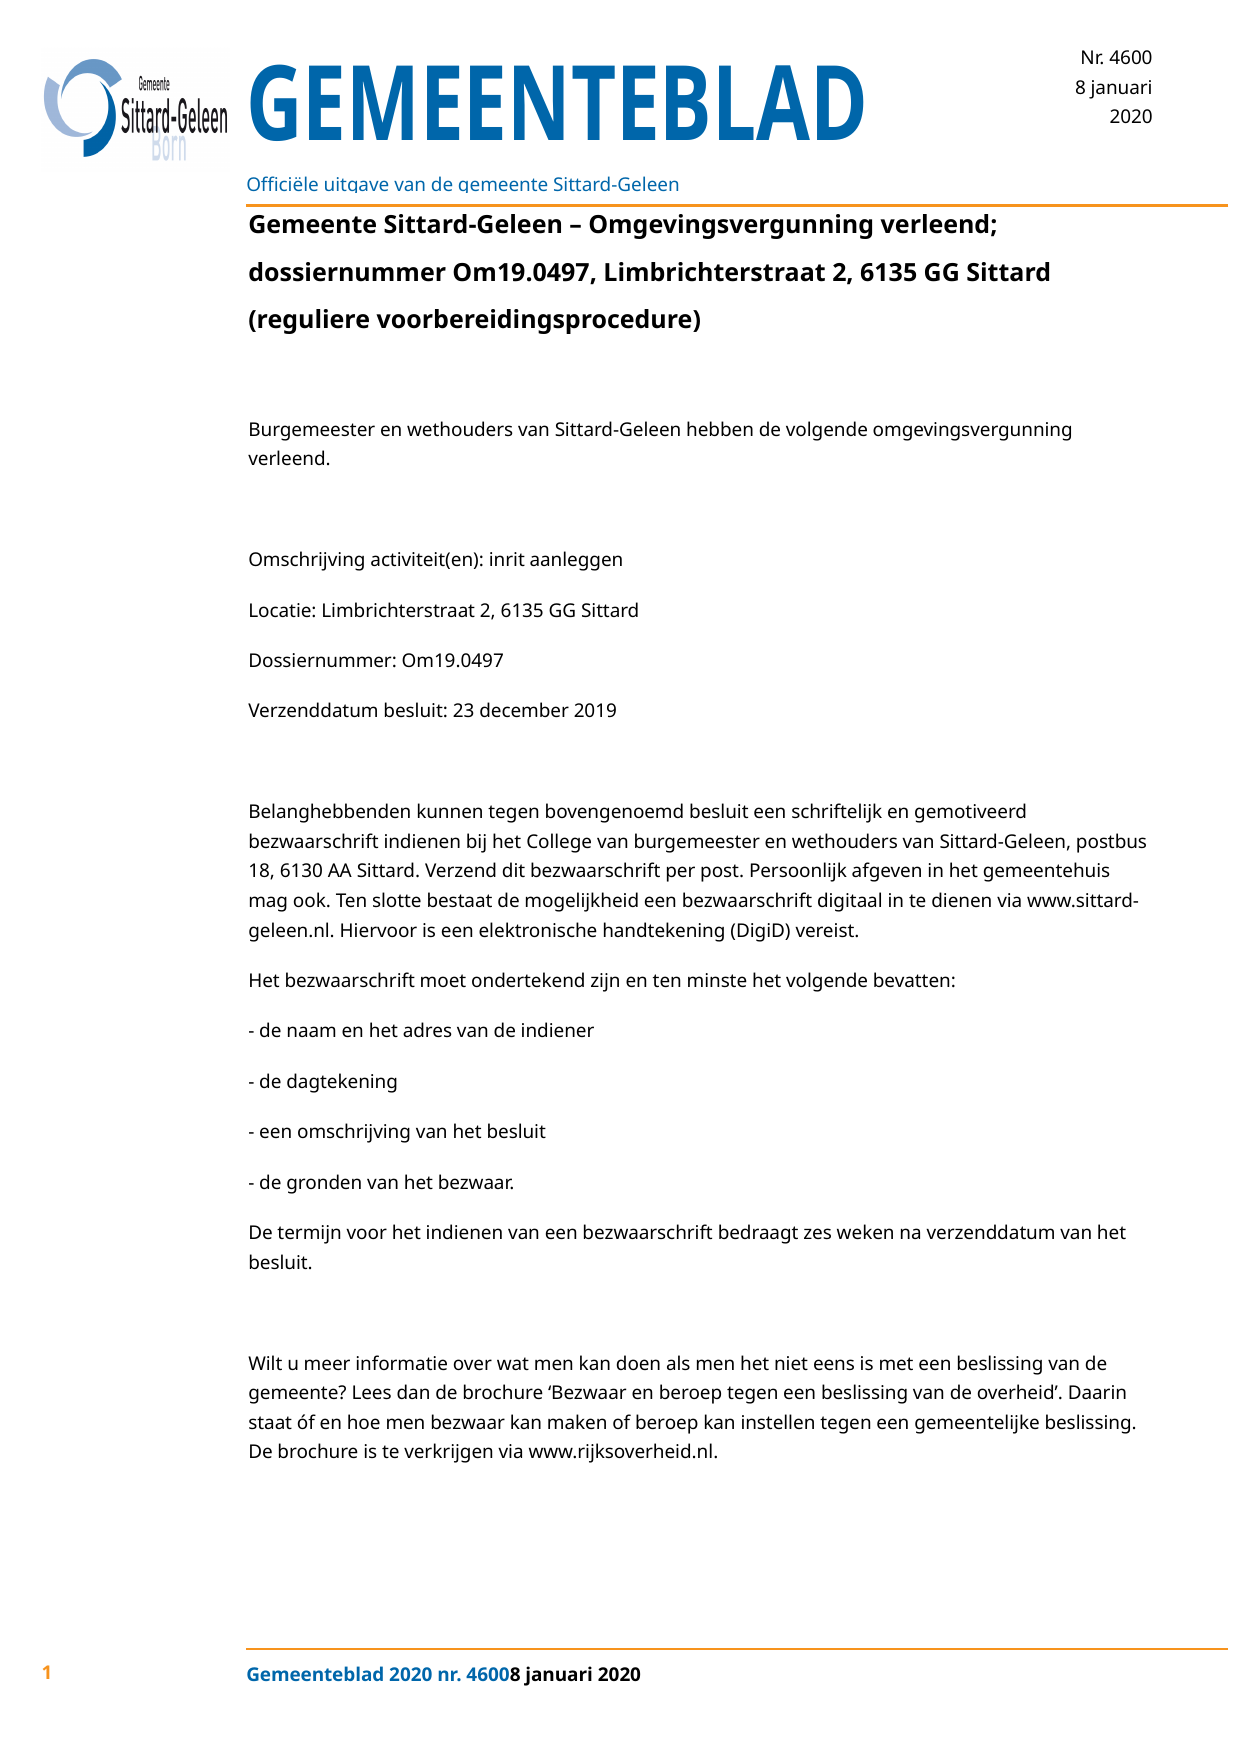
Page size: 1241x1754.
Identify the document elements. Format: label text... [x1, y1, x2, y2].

text - de naam en het adres van de indiener [248, 1018, 1152, 1043]
text De termijn voor het indienen van een bezwaarschrift bedraagt zes weken na verzenddatum van het besluit. [248, 1219, 1152, 1274]
text - de dagtekening [248, 1068, 1152, 1094]
text Burgemeester en wethouders van Sittard-Geleen hebben de volgende omgevingsvergunning verleend. [248, 416, 1152, 471]
text Omschrijving activiteit(en): inrit aanleggen [248, 546, 1152, 572]
text - een omschrijving van het besluit [248, 1118, 1152, 1144]
text Locatie: Limbrichterstraat 2, 6135 GG Sittard [248, 597, 1152, 622]
picture [41, 47, 231, 172]
text Het bezwaarschrift moet ondertekend zijn en ten minste het volgende bevatten: [248, 967, 1152, 993]
text Gemeente Sittard-Geleen – Omgevingsvergunning verleend; dossiernummer Om19.0497, Limbrichterstraat 2, 6135 GG Sittard (reguliere voorbereidingsprocedure) [248, 207, 1152, 336]
text Belanghebbenden kunnen tegen bovengenoemd besluit een schriftelijk en gemotiveerd bezwaarschrift indienen bij het College van burgemeester en wethouders van Sittard-Geleen, postbus 18, 6130 AA Sittard. Verzend dit bezwaarschrift per post. Persoonlijk afgeven in het gemeentehuis mag ook. Ten slotte bestaat de mogelijkheid een bezwaarschrift digitaal in te dienen via www.sittard-geleen.nl. Hiervoor is een elektronische handtekening (DigiD) vereist. [248, 798, 1152, 942]
text Dossiernummer: Om19.0497 [248, 647, 1152, 673]
text Wilt u meer informatie over wat men kan doen als men het niet eens is met een beslissing van de gemeente? Lees dan de brochure ‘Bezwaar en beroep tegen een beslissing van de overheid’. Daarin staat óf en hoe men bezwaar kan maken of beroep kan instellen tegen een gemeentelijke beslissing. De brochure is te verkrijgen via www.rijksoverheid.nl. [248, 1350, 1152, 1464]
text - de gronden van het bezwaar. [248, 1169, 1152, 1194]
text Verzenddatum besluit: 23 december 2019 [248, 698, 1152, 723]
